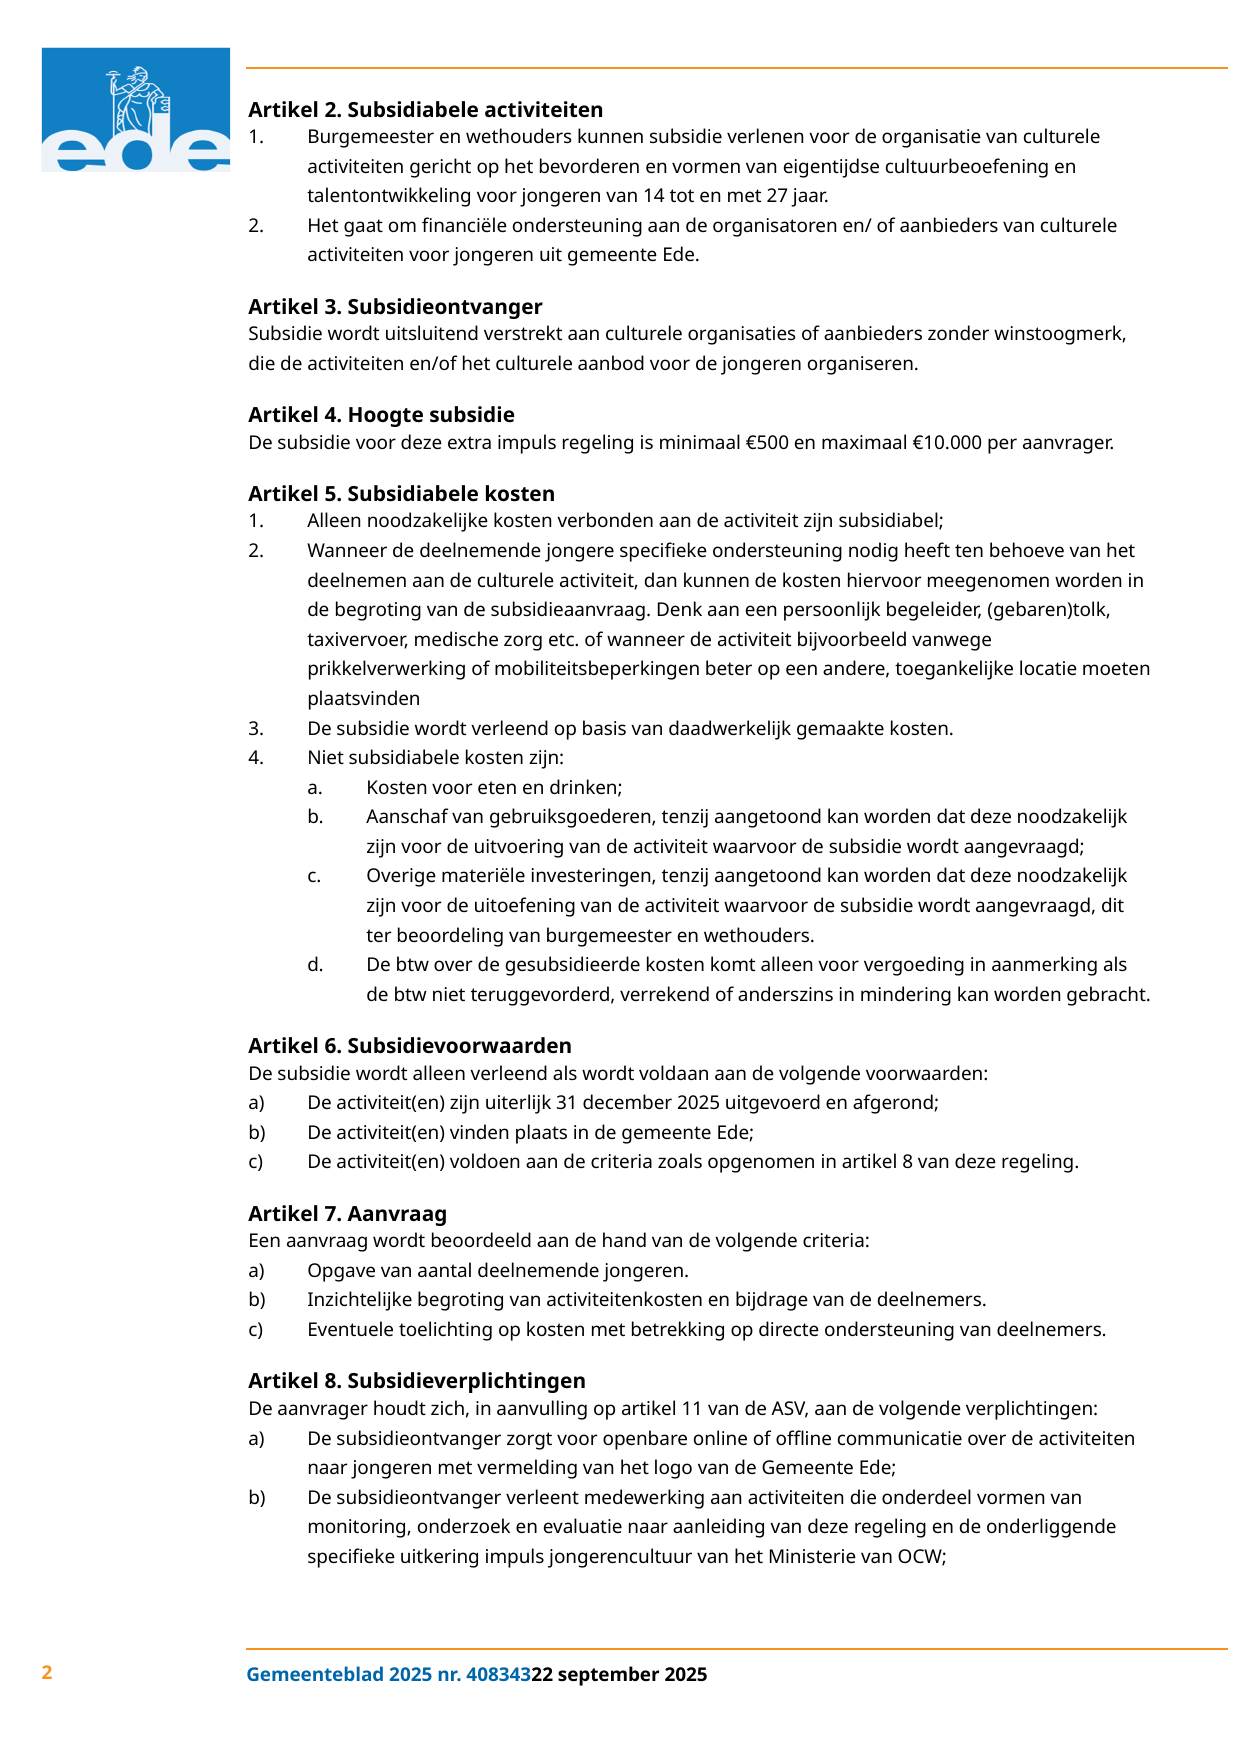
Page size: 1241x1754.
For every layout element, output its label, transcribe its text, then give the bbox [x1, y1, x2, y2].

list De activiteit(en) vinden plaats in de gemeente Ede; [248, 1119, 1152, 1145]
text Een aanvraag wordt beoordeeld aan de hand van de volgende criteria: [248, 1227, 1152, 1253]
text De subsidie wordt alleen verleend als wordt voldaan aan de volgende voorwaarden: [248, 1060, 1152, 1086]
list Kosten voor eten en drinken; [307, 774, 1152, 800]
text Artikel 4. Hoogte subsidie [248, 400, 1152, 429]
text Artikel 5. Subsidiabele kosten [248, 479, 1152, 508]
text De subsidie voor deze extra impuls regeling is minimaal €500 en maximaal €10.000 per aanvrager. [248, 429, 1152, 454]
text Artikel 2. Subsidiabele activiteiten [248, 95, 1152, 123]
text Artikel 8. Subsidieverplichtingen [248, 1367, 1152, 1395]
list Alleen noodzakelijke kosten verbonden aan de activiteit zijn subsidiabel; [248, 508, 1152, 533]
list Wanneer de deelnemende jongere specifieke ondersteuning nodig heeft ten behoeve van het deelnemen aan de culturele activiteit, dan kunnen de kosten hiervoor meegenomen worden in de begroting van de subsidieaanvraag. Denk aan een persoonlijk begeleider, (gebaren)tolk, taxivervoer, medische zorg etc. of wanneer de activiteit bijvoorbeeld vanwege prikkelverwerking of mobiliteitsbeperkingen beter op een andere, toegankelijke locatie moeten plaatsvinden [248, 537, 1152, 711]
text Artikel 6. Subsidievoorwaarden [248, 1031, 1152, 1060]
list De activiteit(en) voldoen aan de criteria zoals opgenomen in artikel 8 van deze regeling. [248, 1149, 1152, 1174]
list Eventuele toelichting op kosten met betrekking op directe ondersteuning van deelnemers. [248, 1316, 1152, 1342]
text De aanvrager houdt zich, in aanvulling op artikel 11 van de ASV, aan de volgende verplichtingen: [248, 1395, 1152, 1421]
list Burgemeester en wethouders kunnen subsidie verlenen voor de organisatie van culturele activiteiten gericht op het bevorderen en vormen van eigentijdse cultuurbeoefening en talentontwikkeling voor jongeren van 14 tot en met 27 jaar. [248, 123, 1152, 208]
list Overige materiële investeringen, tenzij aangetoond kan worden dat deze noodzakelijk zijn voor de uitoefening van de activiteit waarvoor de subsidie wordt aangevraagd, dit ter beoordeling van burgemeester en wethouders. [307, 863, 1152, 948]
text Artikel 7. Aanvraag [248, 1199, 1152, 1227]
list Opgave van aantal deelnemende jongeren. [248, 1257, 1152, 1283]
text Artikel 3. Subsidieontvanger [248, 292, 1152, 320]
list De subsidieontvanger verleent medewerking aan activiteiten die onderdeel vormen van monitoring, onderzoek en evaluatie naar aanleiding van deze regeling en de onderliggende specifieke uitkering impuls jongerencultuur van het Ministerie van OCW; [248, 1484, 1152, 1569]
list De subsidieontvanger zorgt voor openbare online of offline communicatie over de activiteiten naar jongeren met vermelding van het logo van de Gemeente Ede; [248, 1425, 1152, 1480]
list De activiteit(en) zijn uiterlijk 31 december 2025 uitgevoerd en afgerond; [248, 1089, 1152, 1115]
list De btw over de gesubsidieerde kosten komt alleen voor vergoeding in aanmerking als de btw niet teruggevorderd, verrekend of anderszins in mindering kan worden gebracht. [307, 951, 1152, 1007]
list De subsidie wordt verleend op basis van daadwerkelijk gemaakte kosten. [248, 715, 1152, 741]
list Aanschaf van gebruiksgoederen, tenzij aangetoond kan worden dat deze noodzakelijk zijn voor de uitvoering van de activiteit waarvoor de subsidie wordt aangevraagd; [307, 803, 1152, 859]
list Inzichtelijke begroting van activiteitenkosten en bijdrage van de deelnemers. [248, 1287, 1152, 1312]
list Het gaat om financiële ondersteuning aan de organisatoren en/ of aanbieders van culturele activiteiten voor jongeren uit gemeente Ede. [248, 212, 1152, 267]
text Subsidie wordt uitsluitend verstrekt aan culturele organisaties of aanbieders zonder winstoogmerk, die de activiteiten en/of het culturele aanbod voor de jongeren organiseren. [248, 320, 1152, 376]
list Niet subsidiabele kosten zijn: [248, 744, 1152, 770]
picture [41, 47, 231, 172]
